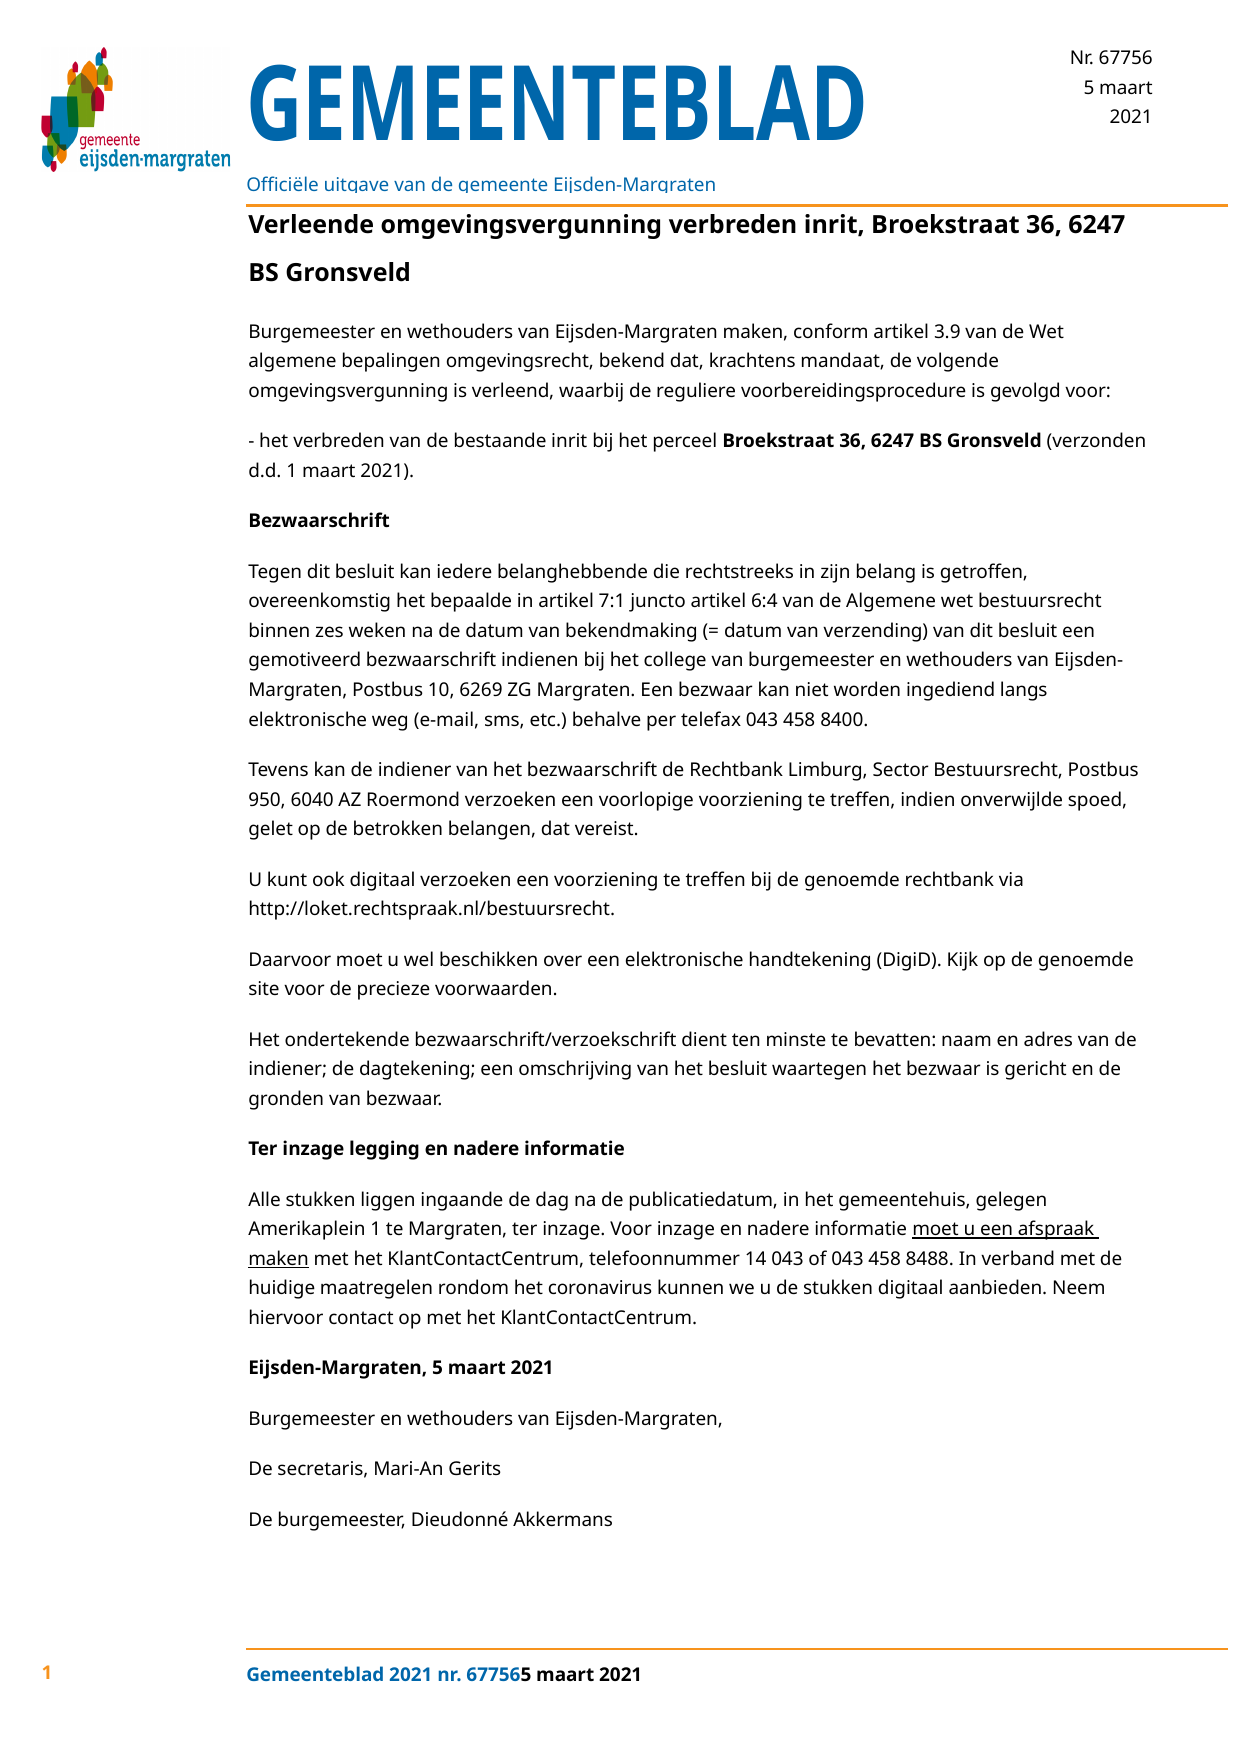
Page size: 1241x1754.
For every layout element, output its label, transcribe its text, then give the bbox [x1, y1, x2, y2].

text Daarvoor moet u wel beschikken over een elektronische handtekening (DigiD). Kijk op de genoemde site voor de precieze voorwaarden. [248, 946, 1152, 1001]
picture [41, 47, 231, 172]
text Burgemeester en wethouders van Eijsden-Margraten maken, conform artikel 3.9 van de Wet algemene bepalingen omgevingsrecht, bekend dat, krachtens mandaat, de volgende omgevingsvergunning is verleend, waarbij de reguliere voorbereidingsprocedure is gevolgd voor: [248, 318, 1152, 403]
text Alle stukken liggen ingaande de dag na de publicatiedatum, in het gemeentehuis, gelegen Amerikaplein 1 te Margraten, ter inzage. Voor inzage en nadere informatie moet u een afspraak maken met het KlantContactCentrum, telefoonnummer 14 043 of 043 458 8488. In verband met de huidige maatregelen rondom het coronavirus kunnen we u de stukken digitaal aanbieden. Neem hiervoor contact op met het KlantContactCentrum. [248, 1186, 1152, 1330]
text - het verbreden van de bestaande inrit bij het perceel Broekstraat 36, 6247 BS Gronsveld (verzonden d.d. 1 maart 2021). [248, 427, 1152, 483]
text De burgemeester, Dieudonné Akkermans [248, 1506, 1152, 1532]
text Bezwaarschrift [248, 507, 1152, 533]
text Eijsden-Margraten, 5 maart 2021 [248, 1354, 1152, 1380]
text Ter inzage legging en nadere informatie [248, 1135, 1152, 1161]
text Verleende omgevingsvergunning verbreden inrit, Broekstraat 36, 6247 BS Gronsveld [248, 207, 1152, 288]
text De secretaris, Mari-An Gerits [248, 1455, 1152, 1481]
text Tevens kan de indiener van het bezwaarschrift de Rechtbank Limburg, Sector Bestuursrecht, Postbus 950, 6040 AZ Roermond verzoeken een voorlopige voorziening te treffen, indien onverwijlde spoed, gelet op de betrokken belangen, dat vereist. [248, 756, 1152, 841]
text Burgemeester en wethouders van Eijsden-Margraten, [248, 1405, 1152, 1431]
text Tegen dit besluit kan iedere belanghebbende die rechtstreeks in zijn belang is getroffen, overeenkomstig het bepaalde in artikel 7:1 juncto artikel 6:4 van de Algemene wet bestuursrecht binnen zes weken na de datum van bekendmaking (= datum van verzending) van dit besluit een gemotiveerd bezwaarschrift indienen bij het college van burgemeester en wethouders van Eijsden-Margraten, Postbus 10, 6269 ZG Margraten. Een bezwaar kan niet worden ingediend langs elektronische weg (e-mail, sms, etc.) behalve per telefax 043 458 8400. [248, 558, 1152, 732]
text U kunt ook digitaal verzoeken een voorziening te treffen bij de genoemde rechtbank via http://loket.rechtspraak.nl/bestuursrecht. [248, 866, 1152, 921]
text Het ondertekende bezwaarschrift/verzoekschrift dient ten minste te bevatten: naam en adres van de indiener; de dagtekening; een omschrijving van het besluit waartegen het bezwaar is gericht en de gronden van bezwaar. [248, 1026, 1152, 1111]
